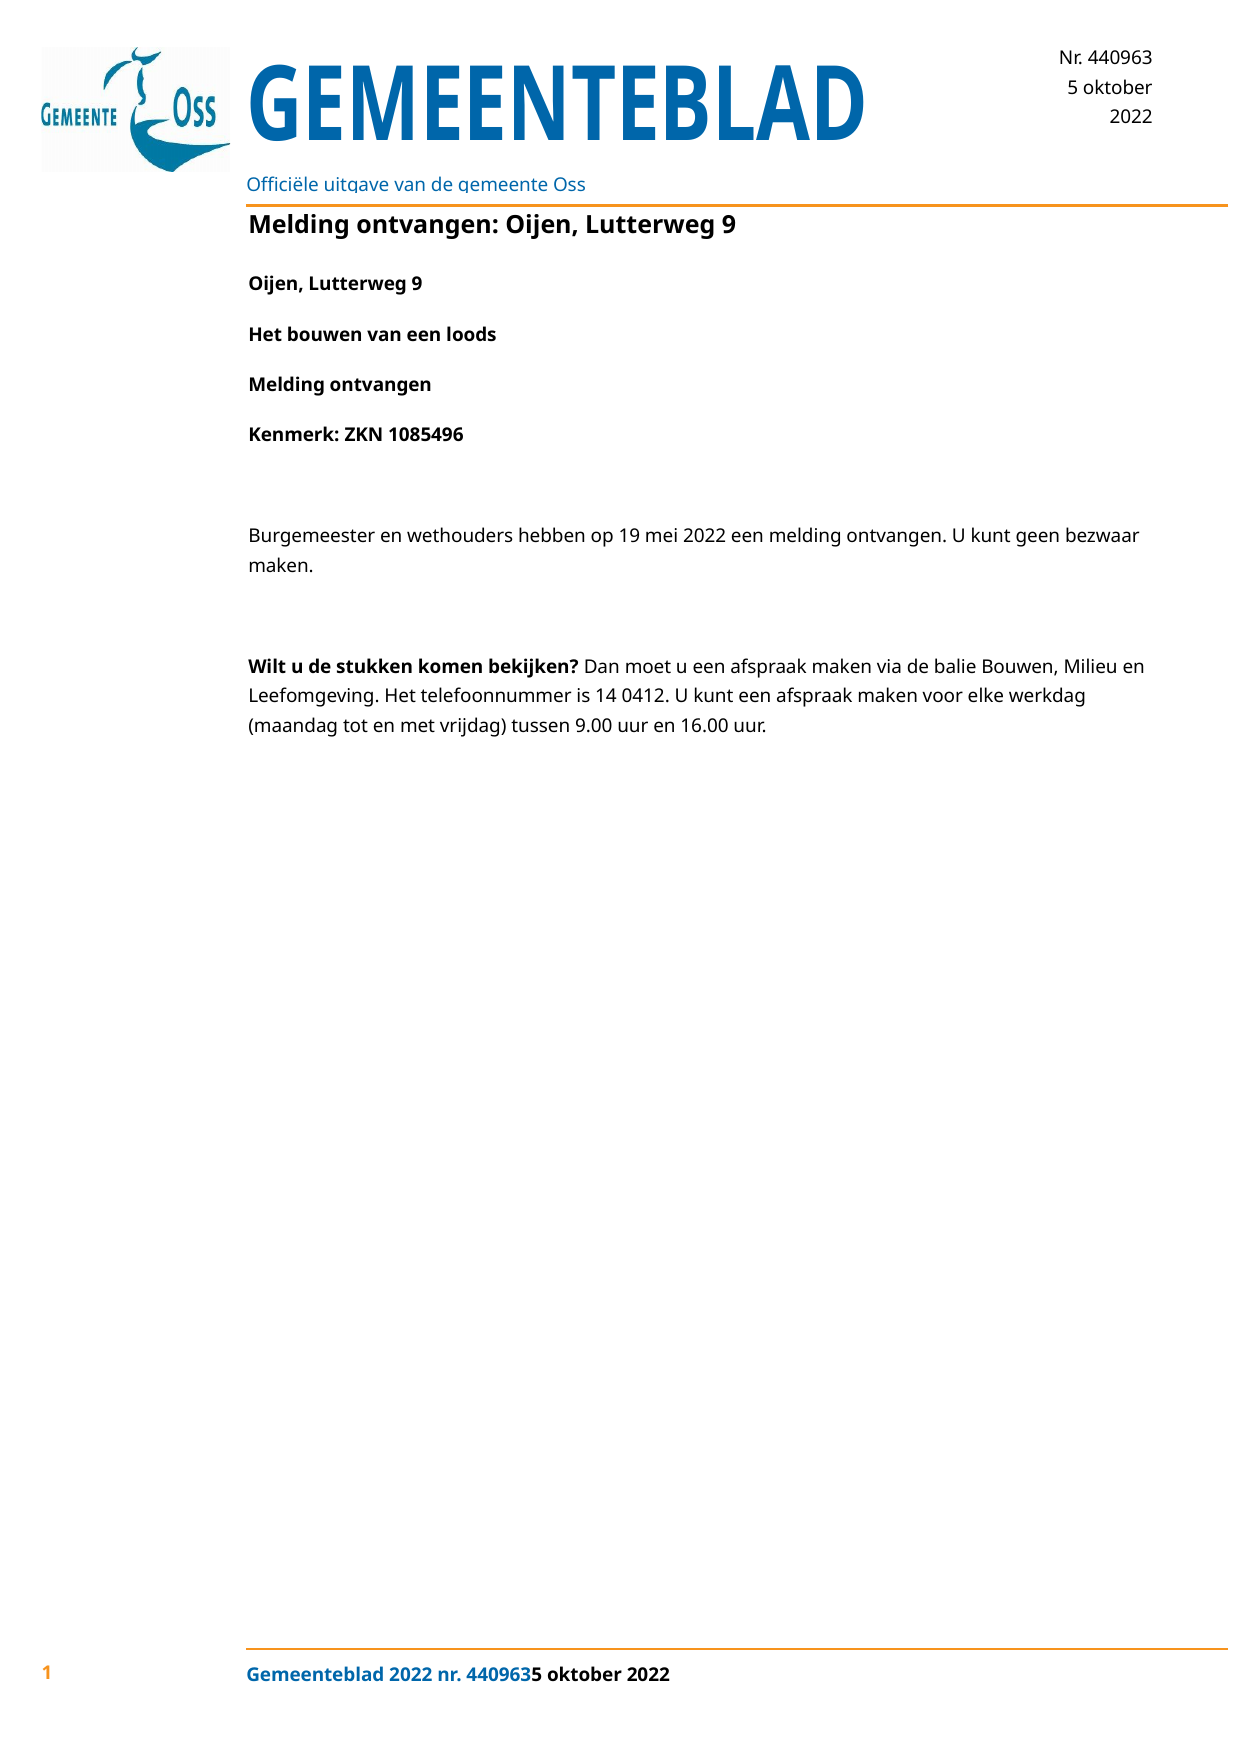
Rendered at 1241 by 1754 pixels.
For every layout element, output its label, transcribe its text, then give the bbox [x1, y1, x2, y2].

text Burgemeester en wethouders hebben op 19 mei 2022 een melding ontvangen. U kunt geen bezwaar maken. [248, 522, 1152, 578]
text Het bouwen van een loods [248, 321, 1152, 346]
text Wilt u de stukken komen bekijken? Dan moet u een afspraak maken via de balie Bouwen, Milieu en Leefomgeving. Het telefoonnummer is 14 0412. U kunt een afspraak maken voor elke werkdag (maandag tot en met vrijdag) tussen 9.00 uur en 16.00 uur. [248, 653, 1152, 738]
picture [41, 47, 231, 172]
text Oijen, Lutterweg 9 [248, 270, 1152, 296]
text Melding ontvangen [248, 371, 1152, 397]
text Kenmerk: ZKN 1085496 [248, 422, 1152, 447]
text Melding ontvangen: Oijen, Lutterweg 9 [248, 207, 1152, 241]
